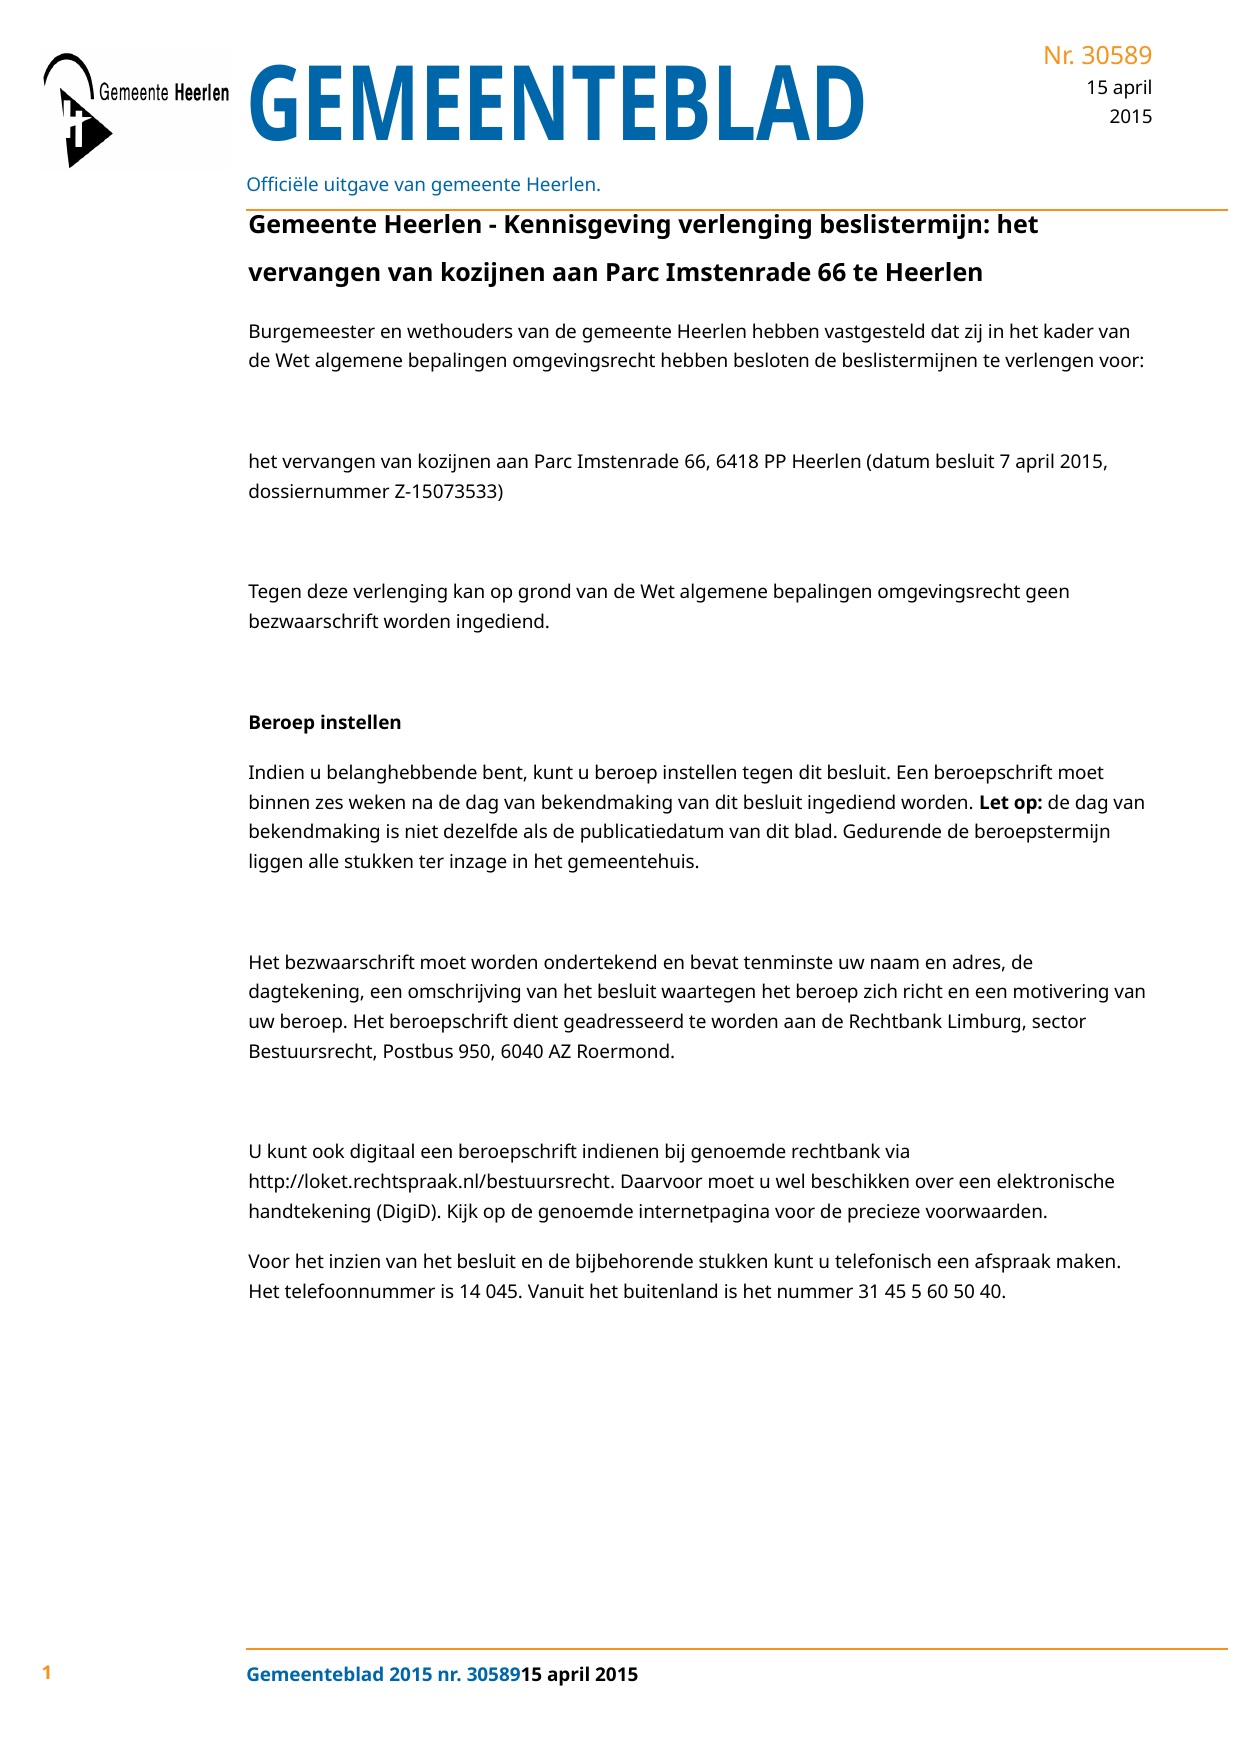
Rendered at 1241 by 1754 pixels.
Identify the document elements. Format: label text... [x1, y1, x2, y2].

text Indien u belanghebbende bent, kunt u beroep instellen tegen dit besluit. Een beroepschrift moet binnen zes weken na de dag van bekendmaking van dit besluit ingediend worden. Let op: de dag van bekendmaking is niet dezelfde als de publicatiedatum van dit blad. Gedurende de beroepstermijn liggen alle stukken ter inzage in het gemeentehuis. [248, 759, 1152, 874]
text Voor het inzien van het besluit en de bijbehorende stukken kunt u telefonisch een afspraak maken. Het telefoonnummer is 14 045. Vanuit het buitenland is het nummer 31 45 5 60 50 40. [248, 1248, 1152, 1304]
text Gemeente Heerlen - Kennisgeving verlenging beslistermijn: het vervangen van kozijnen aan Parc Imstenrade 66 te Heerlen [248, 211, 1152, 288]
text Tegen deze verlenging kan op grond van de Wet algemene bepalingen omgevingsrecht geen bezwaarschrift worden ingediend. [248, 579, 1152, 634]
picture [41, 47, 231, 172]
text Beroep instellen [248, 709, 1152, 735]
text het vervangen van kozijnen aan Parc Imstenrade 66, 6418 PP Heerlen (datum besluit 7 april 2015, dossiernummer Z-15073533) [248, 448, 1152, 504]
text Het bezwaarschrift moet worden ondertekend en bevat tenminste uw naam en adres, de dagtekening, een omschrijving van het besluit waartegen het beroep zich richt en een motivering van uw beroep. Het beroepschrift dient geadresseerd te worden aan de Rechtbank Limburg, sector Bestuursrecht, Postbus 950, 6040 AZ Roermond. [248, 949, 1152, 1064]
text Burgemeester en wethouders van de gemeente Heerlen hebben vastgesteld dat zij in het kader van de Wet algemene bepalingen omgevingsrecht hebben besloten de beslistermijnen te verlengen voor: [248, 318, 1152, 373]
text U kunt ook digitaal een beroepschrift indienen bij genoemde rechtbank via http://loket.rechtspraak.nl/bestuursrecht. Daarvoor moet u wel beschikken over een elektronische handtekening (DigiD). Kijk op de genoemde internetpagina voor de precieze voorwaarden. [248, 1139, 1152, 1224]
